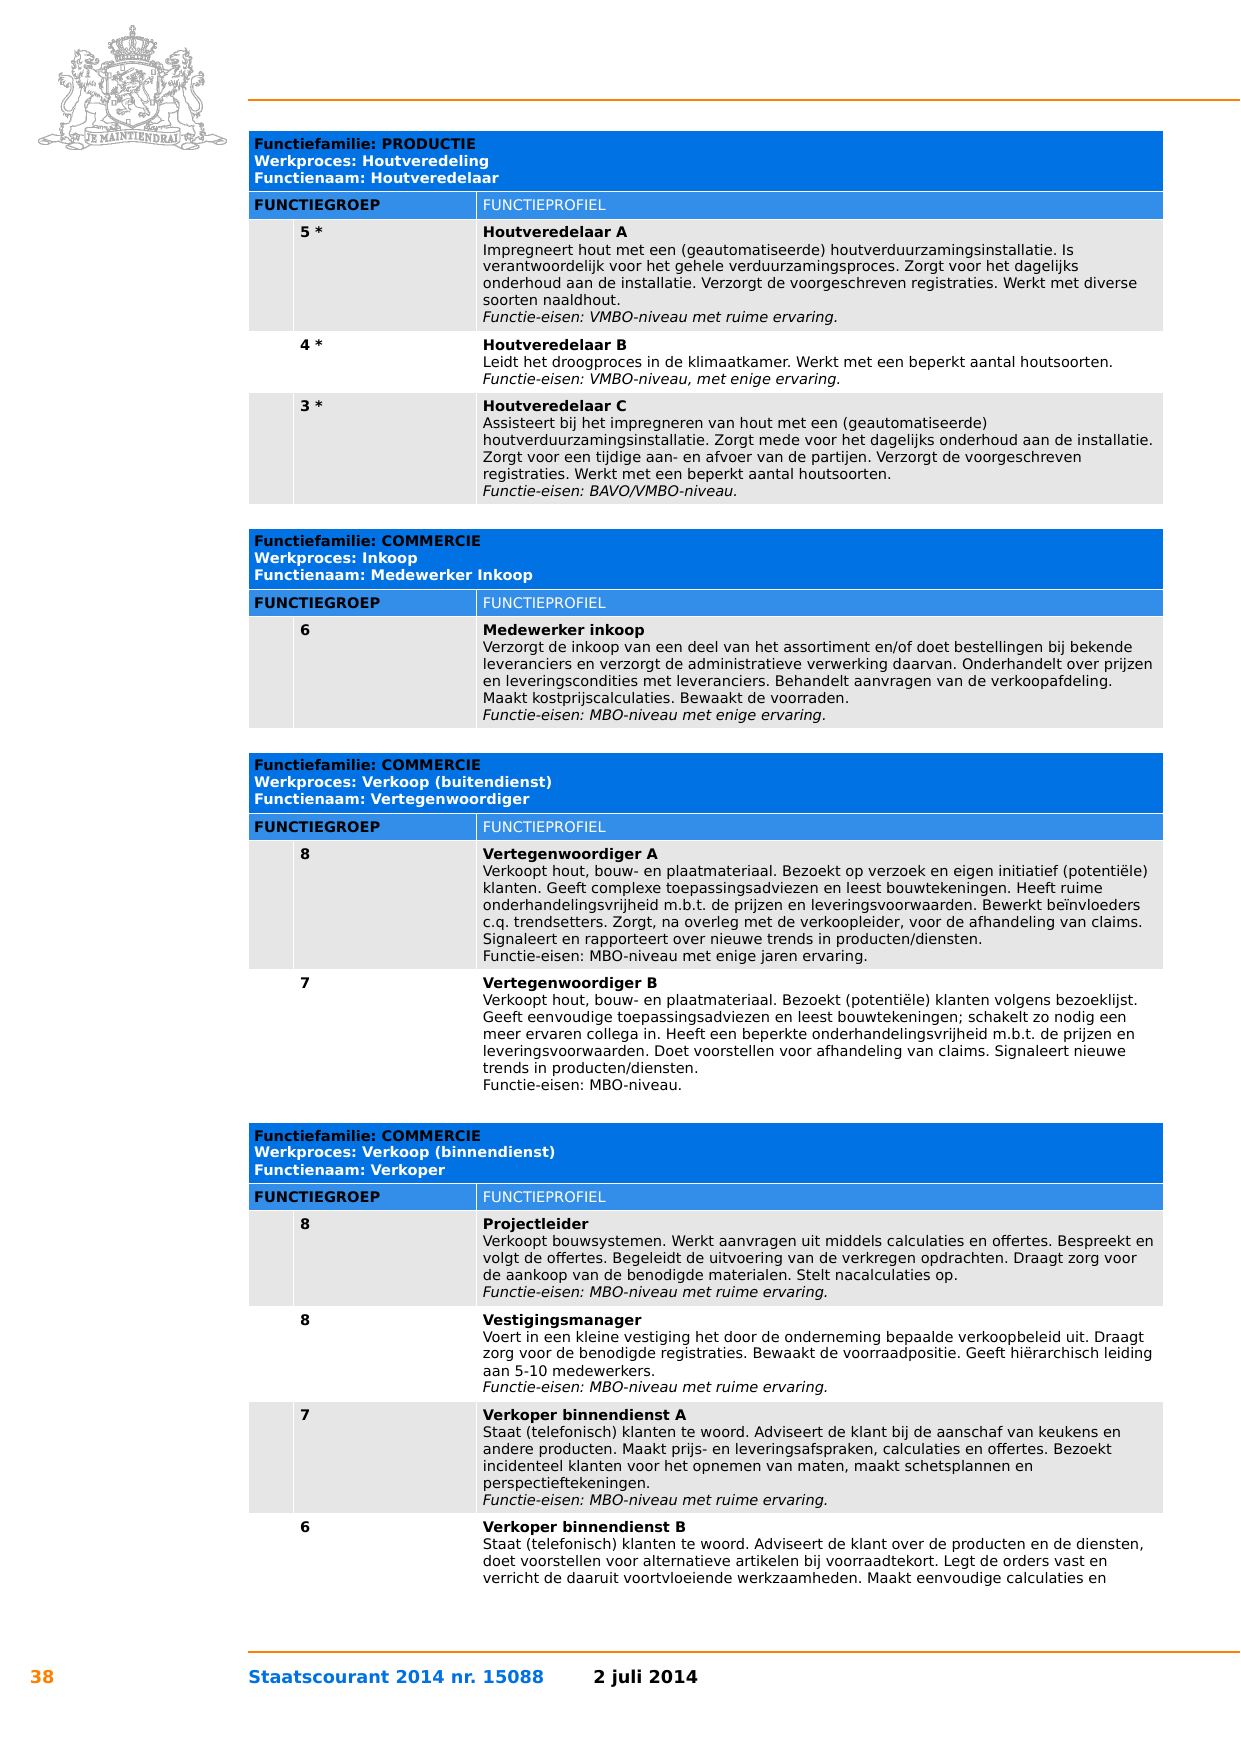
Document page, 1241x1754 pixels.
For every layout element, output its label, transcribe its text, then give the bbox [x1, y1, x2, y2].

table_cell Houtveredelaar A Impregneert hout met een (geautomatiseerde) houtverduurzamingsinstallatie. Is verantwoordelijk voor het gehele verduurzamingsproces. Zorgt voor het dagelijks onderhoud aan de installatie. Verzorgt de voorgeschreven registraties. Werkt met diverse soorten naaldhout. Functie-eisen: VMBO-niveau met ruime ervaring. [477, 220, 1163, 331]
table_cell FUNCTIEPROFIEL [477, 1184, 1163, 1210]
table_cell [249, 1307, 293, 1401]
table_cell 8 [294, 1211, 476, 1306]
table_cell 4 * [294, 332, 476, 392]
table_cell Medewerker inkoop Verzorgt de inkoop van een deel van het assortiment en/of doet bestellingen bij bekende leveranciers en verzorgt de administratieve verwerking daarvan. Onderhandelt over prijzen en leveringscondities met leveranciers. Behandelt aanvragen van de verkoopafdeling. Maakt kostprijscalculaties. Bewaakt de voorraden. Functie-eisen: MBO-niveau met enige ervaring. [477, 617, 1163, 728]
table_cell [249, 332, 293, 392]
table_cell FUNCTIEGROEP [249, 1184, 476, 1210]
table_cell FUNCTIEGROEP [249, 590, 476, 616]
table_cell Projectleider Verkoopt bouwsystemen. Werkt aanvragen uit middels calculaties en offertes. Bespreekt en volgt de offertes. Begeleidt de uitvoering van de verkregen opdrachten. Draagt zorg voor de aankoop van de benodigde materialen. Stelt nacalculaties op. Functie-eisen: MBO-niveau met ruime ervaring. [477, 1211, 1163, 1306]
table_cell Verkoper binnendienst A Staat (telefonisch) klanten te woord. Adviseert de klant bij de aanschaf van keukens en andere producten. Maakt prijs- en leveringsafspraken, calculaties en offertes. Bezoekt incidenteel klanten voor het opnemen van maten, maakt schetsplannen en perspectieftekeningen. Functie-eisen: MBO-niveau met ruime ervaring. [477, 1402, 1163, 1513]
table_cell 7 [294, 1402, 476, 1513]
table_cell FUNCTIEPROFIEL [477, 192, 1163, 219]
table_cell 6 [294, 617, 476, 728]
table_cell 8 [294, 841, 476, 969]
table_cell [249, 1514, 293, 1592]
table_header Functiefamilie: COMMERCIE Werkproces: Inkoop Functienaam: Medewerker Inkoop [249, 529, 1163, 589]
table_cell 3 * [294, 393, 476, 504]
table_cell [249, 220, 293, 331]
table_cell FUNCTIEGROEP [249, 814, 476, 840]
table_cell [249, 971, 293, 1099]
table_cell Vertegenwoordiger A Verkoopt hout, bouw- en plaatmateriaal. Bezoekt op verzoek en eigen initiatief (potentiële) klanten. Geeft complexe toepassingsadviezen en leest bouwtekeningen. Heeft ruime onderhandelingsvrijheid m.b.t. de prijzen en leveringsvoorwaarden. Bewerkt beïnvloeders c.q. trendsetters. Zorgt, na overleg met de verkoopleider, voor de afhandeling van claims. Signaleert en rapporteert over nieuwe trends in producten/diensten. Functie-eisen: MBO-niveau met enige jaren ervaring. [477, 841, 1163, 969]
table_cell [249, 393, 293, 504]
table_cell FUNCTIEGROEP [249, 192, 476, 219]
table_cell Vestigingsmanager Voert in een kleine vestiging het door de onderneming bepaalde verkoopbeleid uit. Draagt zorg voor de benodigde registraties. Bewaakt de voorraadpositie. Geeft hiërarchisch leiding aan 5-10 medewerkers. Functie-eisen: MBO-niveau met ruime ervaring. [477, 1307, 1163, 1401]
table_cell [249, 1211, 293, 1306]
table_cell Vertegenwoordiger B Verkoopt hout, bouw- en plaatmateriaal. Bezoekt (potentiële) klanten volgens bezoeklijst. Geeft eenvoudige toepassingsadviezen en leest bouwtekeningen; schakelt zo nodig een meer ervaren collega in. Heeft een beperkte onderhandelingsvrijheid m.b.t. de prijzen en leveringsvoorwaarden. Doet voorstellen voor afhandeling van claims. Signaleert nieuwe trends in producten/diensten. Functie-eisen: MBO-niveau. [477, 971, 1163, 1099]
table_cell 6 [294, 1514, 476, 1592]
table_cell 8 [294, 1307, 476, 1401]
table_header Functiefamilie: PRODUCTIE Werkproces: Houtveredeling Functienaam: Houtveredelaar [249, 131, 1163, 191]
table_cell [249, 841, 293, 969]
table_cell FUNCTIEPROFIEL [477, 590, 1163, 616]
table_cell FUNCTIEPROFIEL [477, 814, 1163, 840]
table_header Functiefamilie: COMMERCIE Werkproces: Verkoop (buitendienst) Functienaam: Vertegenwoordiger [249, 753, 1163, 813]
table_cell Houtveredelaar B Leidt het droogproces in de klimaatkamer. Werkt met een beperkt aantal houtsoorten. Functie-eisen: VMBO-niveau, met enige ervaring. [477, 332, 1163, 392]
table_cell Houtveredelaar C Assisteert bij het impregneren van hout met een (geautomatiseerde) houtverduurzamingsinstallatie. Zorgt mede voor het dagelijks onderhoud aan de installatie. Zorgt voor een tijdige aan- en afvoer van de partijen. Verzorgt de voorgeschreven registraties. Werkt met een beperkt aantal houtsoorten. Functie-eisen: BAVO/VMBO-niveau. [477, 393, 1163, 504]
table_cell Verkoper binnendienst B Staat (telefonisch) klanten te woord. Adviseert de klant over de producten en de diensten, doet voorstellen voor alternatieve artikelen bij voorraadtekort. Legt de orders vast en verricht de daaruit voortvloeiende werkzaamheden. Maakt eenvoudige calculaties en [477, 1514, 1163, 1592]
table_cell 5 * [294, 220, 476, 331]
picture [38, 25, 227, 150]
table_cell [249, 617, 293, 728]
table_cell 7 [294, 971, 476, 1099]
table_cell [249, 1402, 293, 1513]
table_header Functiefamilie: COMMERCIE Werkproces: Verkoop (binnendienst) Functienaam: Verkoper [249, 1123, 1163, 1183]
